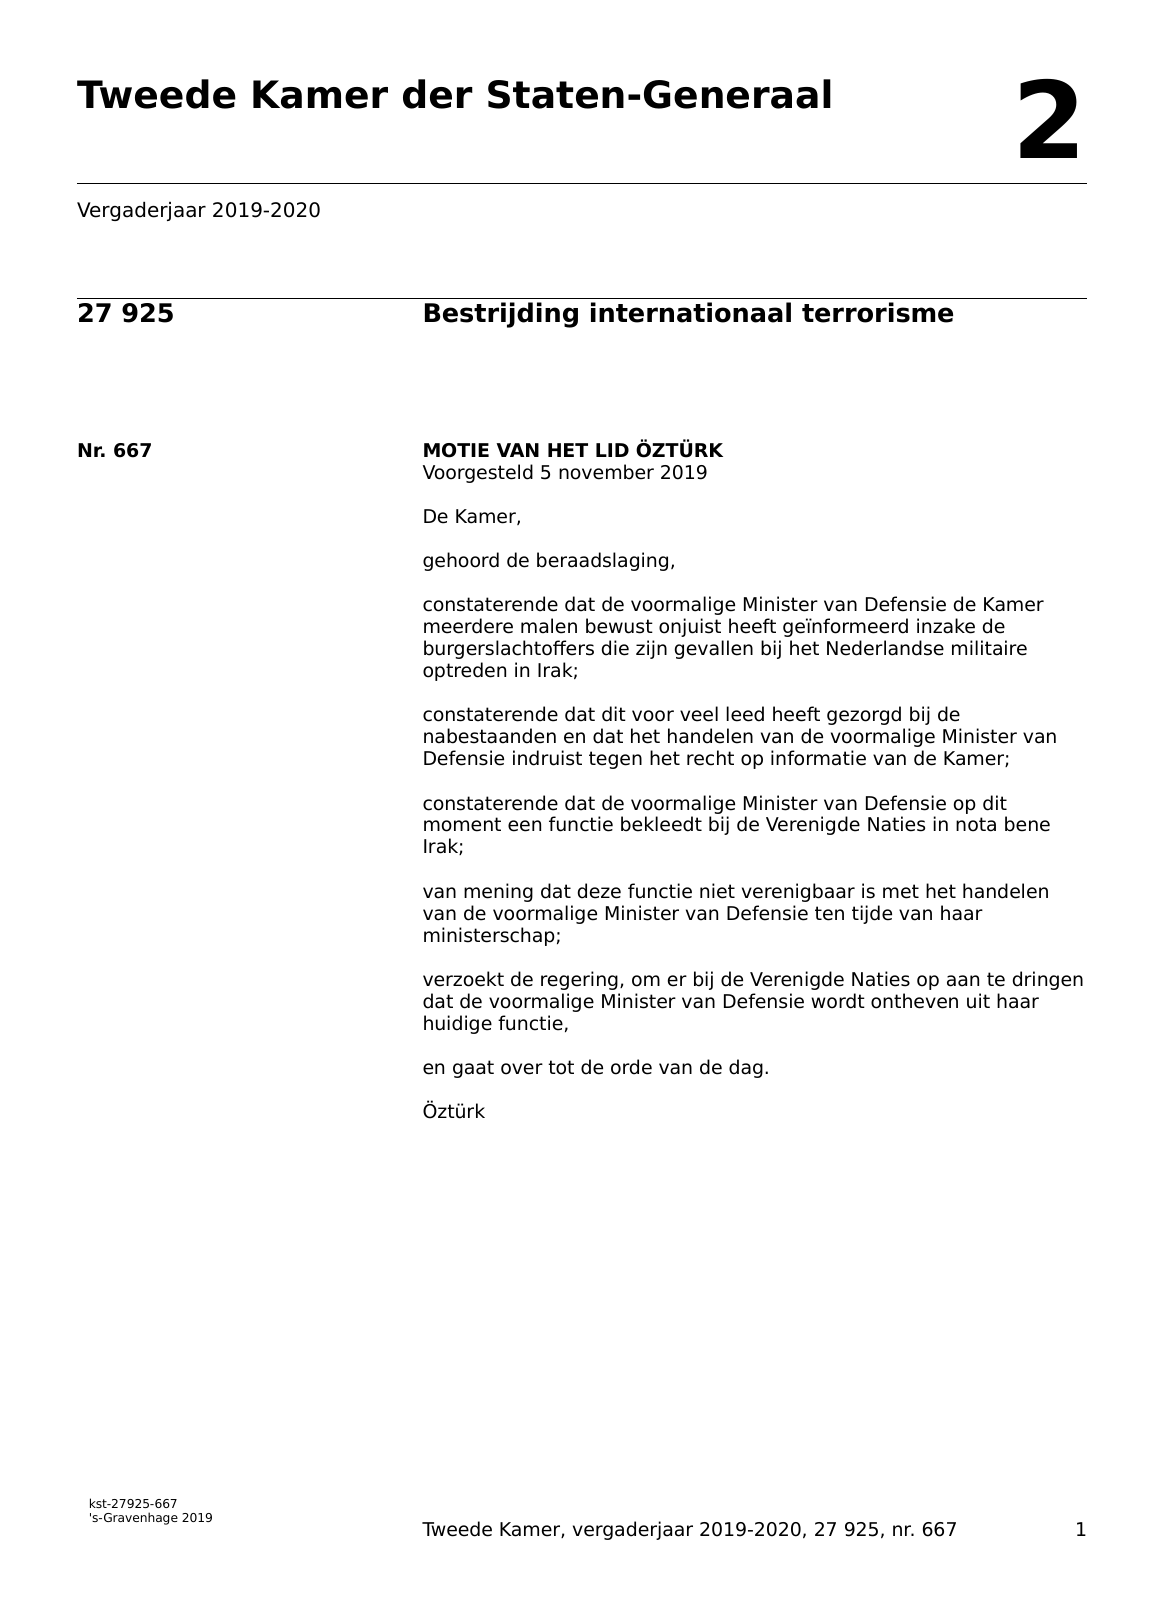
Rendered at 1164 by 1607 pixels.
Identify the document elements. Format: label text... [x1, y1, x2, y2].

table_header 2 [886, 59, 1087, 183]
text constaterende dat de voormalige Minister van Defensie de Kamer meerdere malen bewust onjuist heeft geïnformeerd inzake de burgerslachtoffers die zijn gevallen bij het Nederlandse militaire optreden in Irak; [422, 594, 1087, 682]
text kst-27925-667 [88, 1497, 323, 1511]
table_header Tweede Kamer der Staten-Generaal [77, 59, 886, 183]
table_cell Vergaderjaar 2019-2020 [77, 184, 1087, 298]
text 's-Gravenhage 2019 [88, 1511, 323, 1525]
text constaterende dat de voormalige Minister van Defensie op dit moment een functie bekleedt bij de Verenigde Naties in nota bene Irak; [422, 792, 1087, 858]
text Öztürk [422, 1101, 1087, 1123]
text gehoord de beraadslaging, [422, 550, 1087, 572]
subtitle 27 925 Bestrijding internationaal terrorisme [77, 299, 1087, 329]
text verzoekt de regering, om er bij de Verenigde Naties op aan te dringen dat de voormalige Minister van Defensie wordt ontheven uit haar huidige functie, [422, 969, 1087, 1034]
text constaterende dat dit voor veel leed heeft gezorgd bij de nabestaanden en dat het handelen van de voormalige Minister van Defensie indruist tegen het recht op informatie van de Kamer; [422, 704, 1087, 770]
subtitle Nr. 667 MOTIE VAN HET LID ÖZTÜRK [77, 440, 1087, 462]
text en gaat over tot de orde van de dag. [422, 1057, 1087, 1079]
text Voorgesteld 5 november 2019 [422, 462, 1087, 484]
text van mening dat deze functie niet verenigbaar is met het handelen van de voormalige Minister van Defensie ten tijde van haar ministerschap; [422, 881, 1087, 946]
text De Kamer, [422, 506, 1087, 528]
